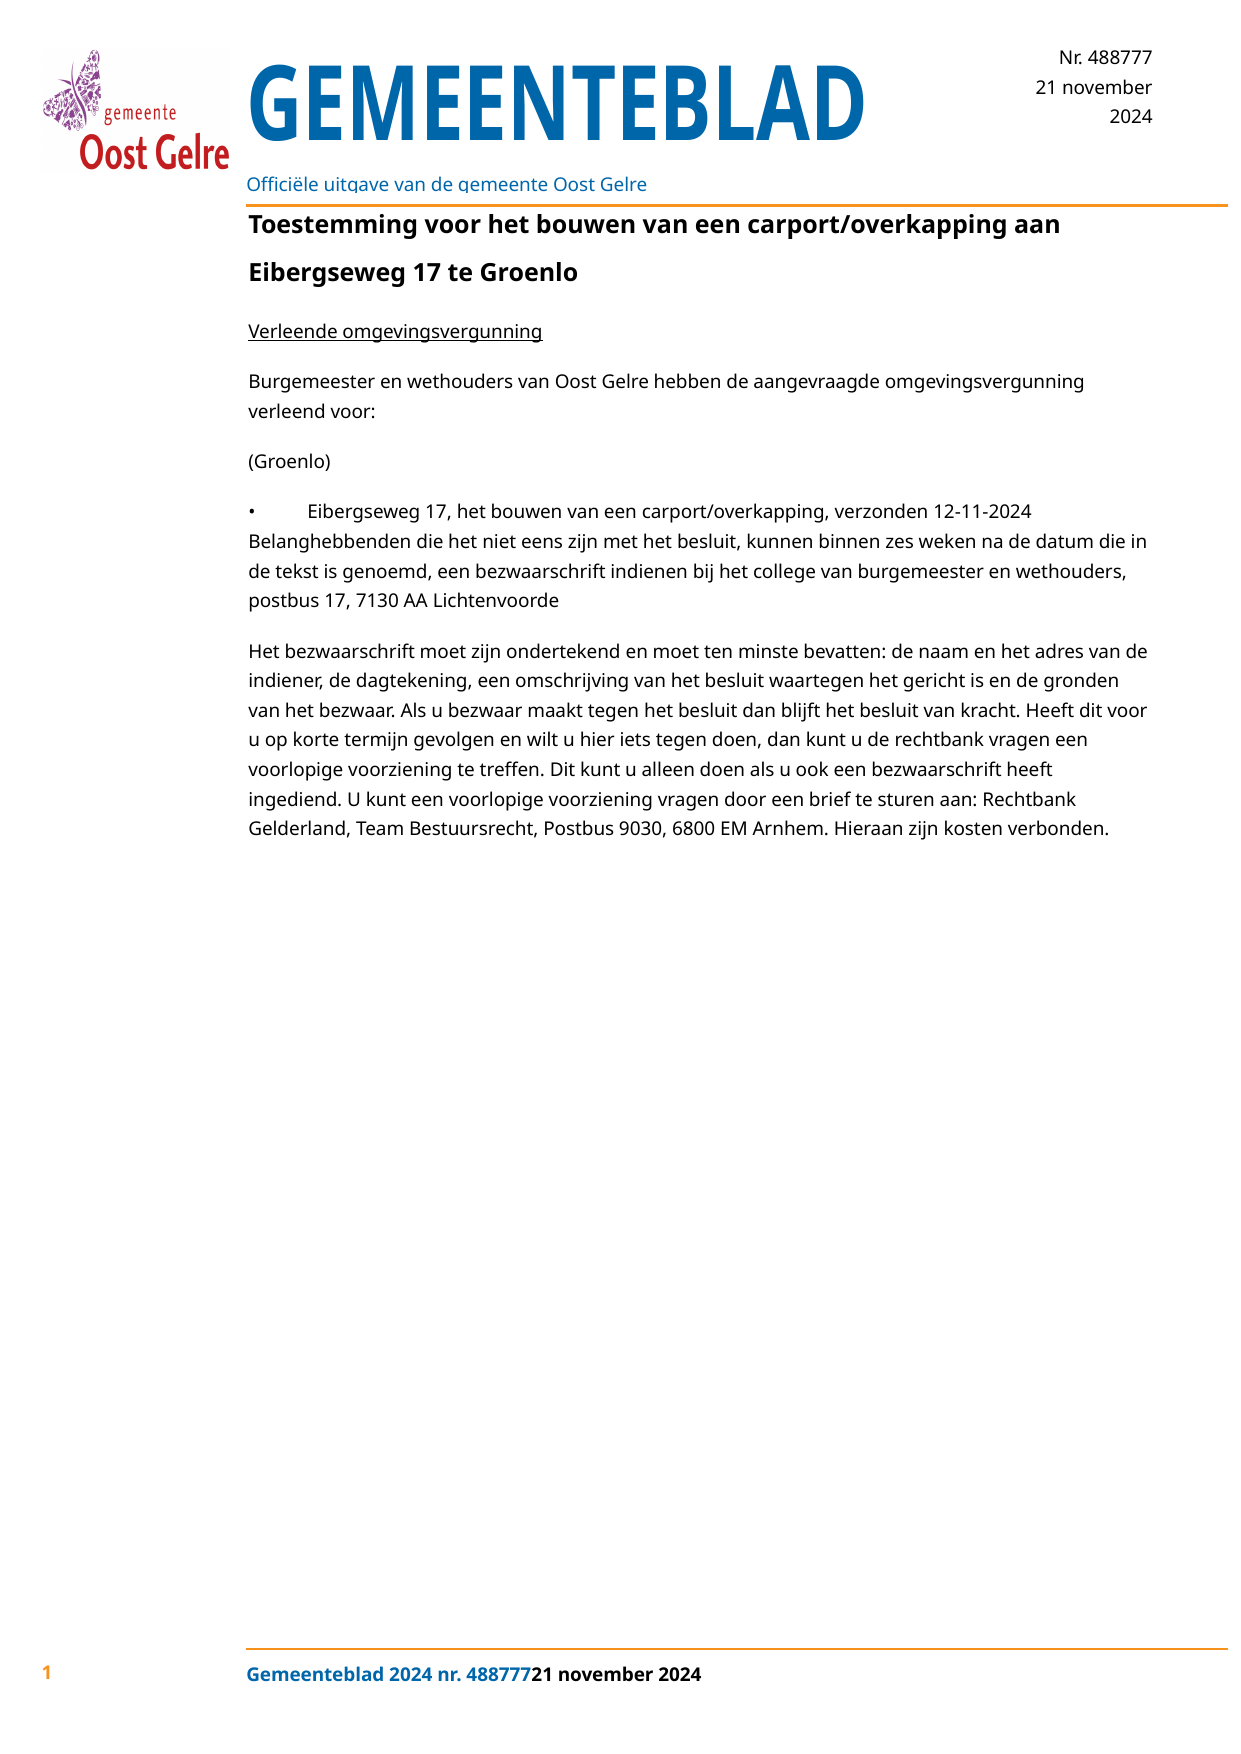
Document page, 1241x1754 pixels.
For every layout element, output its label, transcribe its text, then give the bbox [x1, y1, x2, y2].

text Toestemming voor het bouwen van een carport/overkapping aan Eibergseweg 17 te Groenlo [248, 207, 1152, 288]
text Het bezwaarschrift moet zijn ondertekend en moet ten minste bevatten: de naam en het adres van de indiener, de dagtekening, een omschrijving van het besluit waartegen het gericht is en de gronden van het bezwaar. Als u bezwaar maakt tegen het besluit dan blijft het besluit van kracht. Heeft dit voor u op korte termijn gevolgen en wilt u hier iets tegen doen, dan kunt u de rechtbank vragen een voorlopige voorziening te treffen. Dit kunt u alleen doen als u ook een bezwaarschrift heeft ingediend. U kunt een voorlopige voorziening vragen door een brief te sturen aan: Rechtbank Gelderland, Team Bestuursrecht, Postbus 9030, 6800 EM Arnhem. Hieraan zijn kosten verbonden. [248, 638, 1152, 841]
list Eibergseweg 17, het bouwen van een carport/overkapping, verzonden 12-11-2024 [248, 499, 1152, 524]
text Burgemeester en wethouders van Oost Gelre hebben de aangevraagde omgevingsvergunning verleend voor: [248, 368, 1152, 424]
text Verleende omgevingsvergunning [248, 318, 1152, 344]
text Belanghebbenden die het niet eens zijn met het besluit, kunnen binnen zes weken na de datum die in de tekst is genoemd, een bezwaarschrift indienen bij het college van burgemeester en wethouders, postbus 17, 7130 AA Lichtenvoorde [248, 528, 1152, 613]
picture [41, 47, 231, 172]
text (Groenlo) [248, 448, 1152, 474]
